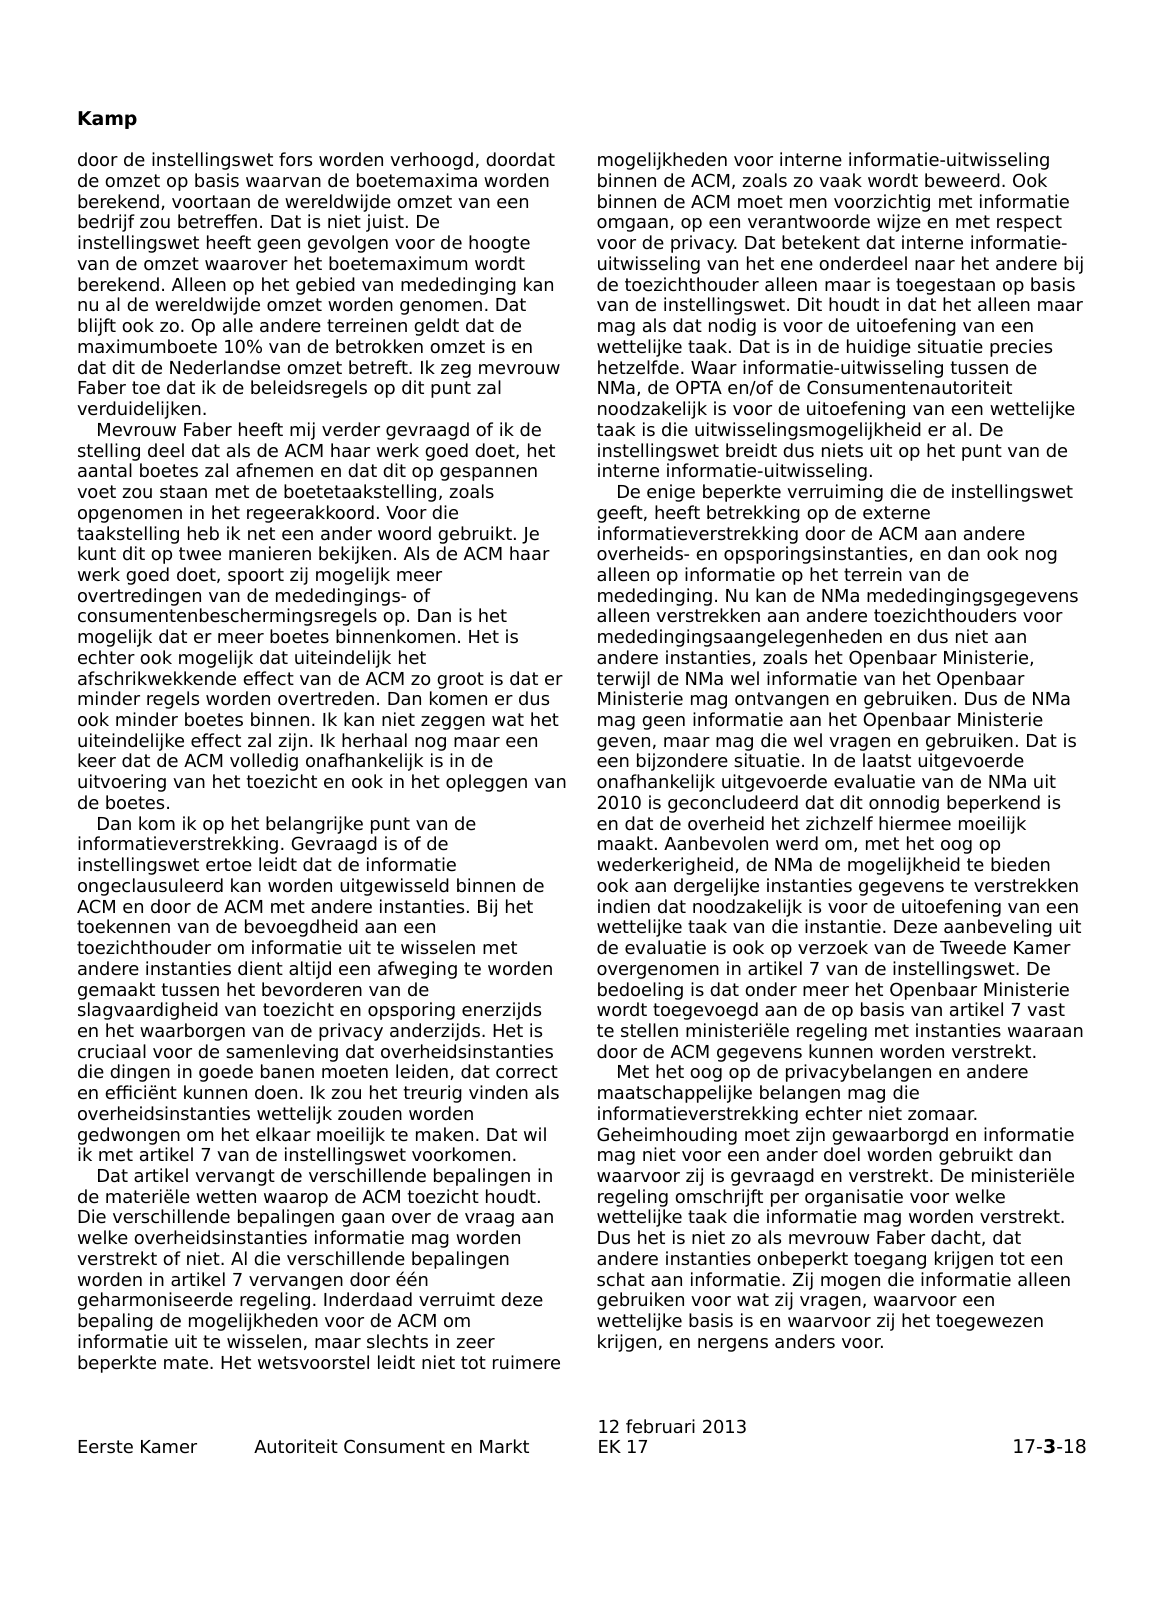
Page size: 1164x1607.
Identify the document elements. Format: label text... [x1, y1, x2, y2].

text Dan kom ik op het belangrijke punt van de informatieverstrekking. Gevraagd is of de instellingswet ertoe leidt dat de informatie ongeclausuleerd kan worden uitgewisseld binnen de ACM en door de ACM met andere instanties. Bij het toekennen van de bevoegdheid aan een toezichthouder om informatie uit te wisselen met andere instanties dient altijd een afweging te worden gemaakt tussen het bevorderen van de slagvaardigheid van toezicht en opsporing enerzijds en het waarborgen van de privacy anderzijds. Het is cruciaal voor de samenleving dat overheidsinstanties die dingen in goede banen moeten leiden, dat correct en efficiënt kunnen doen. Ik zou het treurig vinden als overheidsinstanties wettelijk zouden worden gedwongen om het elkaar moeilijk te maken. Dat wil ik met artikel 7 van de instellingswet voorkomen. [77, 813, 567, 1166]
text door de instellingswet fors worden verhoogd, doordat de omzet op basis waarvan de boetemaxima worden berekend, voortaan de wereldwijde omzet van een bedrijf zou betreffen. Dat is niet juist. De instellingswet heeft geen gevolgen voor de hoogte van de omzet waarover het boetemaximum wordt berekend. Alleen op het gebied van mededinging kan nu al de wereldwijde omzet worden genomen. Dat blijft ook zo. Op alle andere terreinen geldt dat de maximumboete 10% van de betrokken omzet is en dat dit de Nederlandse omzet betreft. Ik zeg mevrouw Faber toe dat ik de beleidsregels op dit punt zal verduidelijken. [77, 150, 567, 420]
text mogelijkheden voor interne informatie-uitwisseling binnen de ACM, zoals zo vaak wordt beweerd. Ook binnen de ACM moet men voorzichtig met informatie omgaan, op een verantwoorde wijze en met respect voor de privacy. Dat betekent dat interne informatie-uitwisseling van het ene onderdeel naar het andere bij de toezichthouder alleen maar is toegestaan op basis van de instellingswet. Dit houdt in dat het alleen maar mag als dat nodig is voor de uitoefening van een wettelijke taak. Dat is in de huidige situatie precies hetzelfde. Waar informatie-uitwisseling tussen de NMa, de OPTA en/of de Consumentenautoriteit noodzakelijk is voor de uitoefening van een wettelijke taak is die uitwisselingsmogelijkheid er al. De instellingswet breidt dus niets uit op het punt van de interne informatie-uitwisseling. [596, 150, 1087, 482]
text Met het oog op de privacybelangen en andere maatschappelijke belangen mag die informatieverstrekking echter niet zomaar. Geheimhouding moet zijn gewaarborgd en informatie mag niet voor een ander doel worden gebruikt dan waarvoor zij is gevraagd en verstrekt. De ministeriële regeling omschrijft per organisatie voor welke wettelijke taak die informatie mag worden verstrekt. Dus het is niet zo als mevrouw Faber dacht, dat andere instanties onbeperkt toegang krijgen tot een schat aan informatie. Zij mogen die informatie alleen gebruiken voor wat zij vragen, waarvoor een wettelijke basis is en waarvoor zij het toegewezen krijgen, en nergens anders voor. [596, 1062, 1087, 1352]
text Dat artikel vervangt de verschillende bepalingen in de materiële wetten waarop de ACM toezicht houdt. Die verschillende bepalingen gaan over de vraag aan welke overheidsinstanties informatie mag worden verstrekt of niet. Al die verschillende bepalingen worden in artikel 7 vervangen door één geharmoniseerde regeling. Inderdaad verruimt deze bepaling de mogelijkheden voor de ACM om informatie uit te wisselen, maar slechts in zeer beperkte mate. Het wetsvoorstel leidt niet tot ruimere [77, 1166, 567, 1373]
text De enige beperkte verruiming die de instellingswet geeft, heeft betrekking op de externe informatieverstrekking door de ACM aan andere overheids- en opsporingsinstanties, en dan ook nog alleen op informatie op het terrein van de mededinging. Nu kan de NMa mededingingsgegevens alleen verstrekken aan andere toezichthouders voor mededingingsaangelegenheden en dus niet aan andere instanties, zoals het Openbaar Ministerie, terwijl de NMa wel informatie van het Openbaar Ministerie mag ontvangen en gebruiken. Dus de NMa mag geen informatie aan het Openbaar Ministerie geven, maar mag die wel vragen en gebruiken. Dat is een bijzondere situatie. In de laatst uitgevoerde onafhankelijk uitgevoerde evaluatie van de NMa uit 2010 is geconcludeerd dat dit onnodig beperkend is en dat de overheid het zichzelf hiermee moeilijk maakt. Aanbevolen werd om, met het oog op wederkerigheid, de NMa de mogelijkheid te bieden ook aan dergelijke instanties gegevens te verstrekken indien dat noodzakelijk is voor de uitoefening van een wettelijke taak van die instantie. Deze aanbeveling uit de evaluatie is ook op verzoek van de Tweede Kamer overgenomen in artikel 7 van de instellingswet. De bedoeling is dat onder meer het Openbaar Ministerie wordt toegevoegd aan de op basis van artikel 7 vast te stellen ministeriële regeling met instanties waaraan door de ACM gegevens kunnen worden verstrekt. [596, 482, 1087, 1062]
text Mevrouw Faber heeft mij verder gevraagd of ik de stelling deel dat als de ACM haar werk goed doet, het aantal boetes zal afnemen en dat dit op gespannen voet zou staan met de boetetaakstelling, zoals opgenomen in het regeerakkoord. Voor die taakstelling heb ik net een ander woord gebruikt. Je kunt dit op twee manieren bekijken. Als de ACM haar werk goed doet, spoort zij mogelijk meer overtredingen van de mededingings- of consumentenbeschermingsregels op. Dan is het mogelijk dat er meer boetes binnenkomen. Het is echter ook mogelijk dat uiteindelijk het afschrikwekkende effect van de ACM zo groot is dat er minder regels worden overtreden. Dan komen er dus ook minder boetes binnen. Ik kan niet zeggen wat het uiteindelijke effect zal zijn. Ik herhaal nog maar een keer dat de ACM volledig onafhankelijk is in de uitvoering van het toezicht en ook in het opleggen van de boetes. [77, 420, 567, 813]
